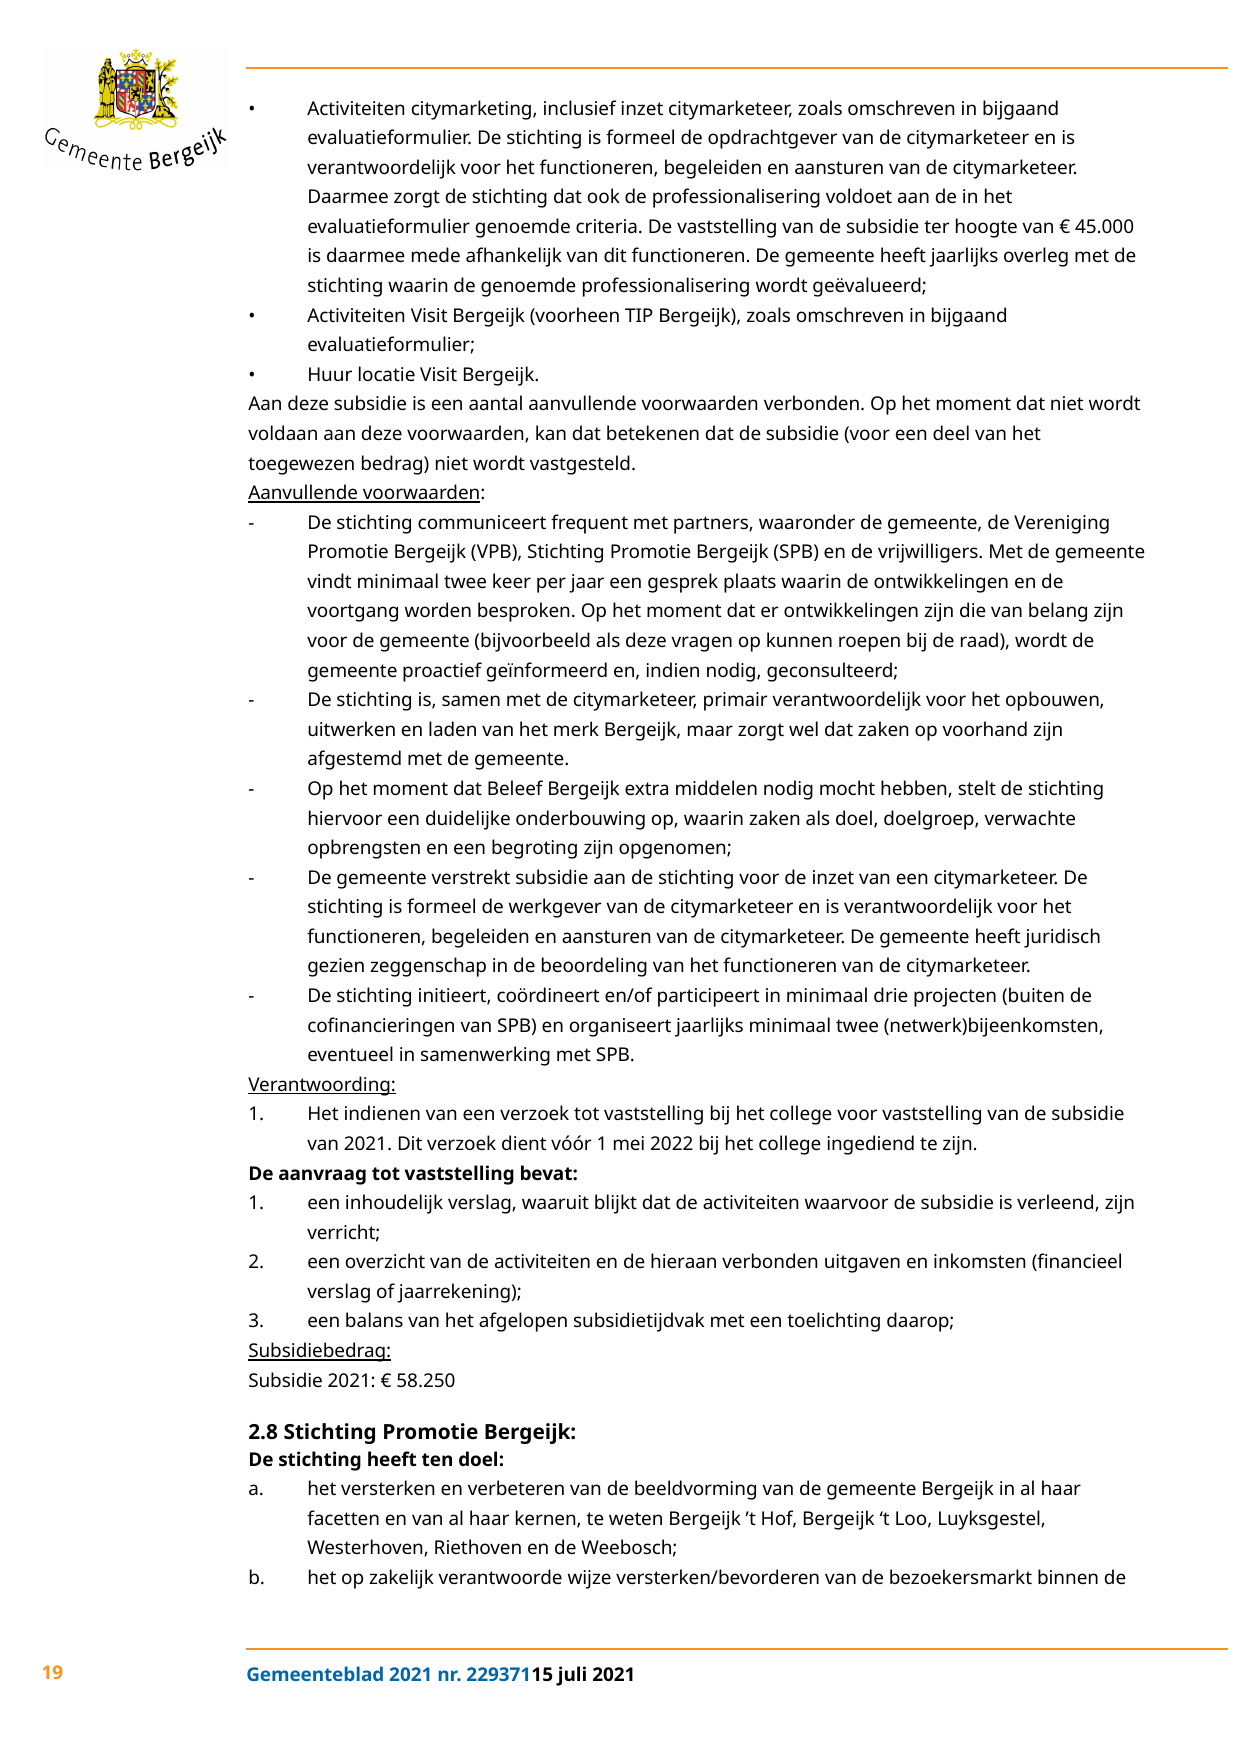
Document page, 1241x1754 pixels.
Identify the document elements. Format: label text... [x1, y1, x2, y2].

list Huur locatie Visit Bergeijk. [248, 361, 1152, 387]
list het op zakelijk verantwoorde wijze versterken/bevorderen van de bezoekersmarkt binnen de [248, 1564, 1152, 1590]
text De aanvraag tot vaststelling bevat: [248, 1160, 1152, 1186]
text Aan deze subsidie is een aantal aanvullende voorwaarden verbonden. Op het moment dat niet wordt voldaan aan deze voorwaarden, kan dat betekenen dat de subsidie (voor een deel van het toegewezen bedrag) niet wordt vastgesteld. [248, 391, 1152, 476]
list Het indienen van een verzoek tot vaststelling bij het college voor vaststelling van de subsidie van 2021. Dit verzoek dient vóór 1 mei 2022 bij het college ingediend te zijn. [248, 1101, 1152, 1156]
list een overzicht van de activiteiten en de hieraan verbonden uitgaven en inkomsten (financieel verslag of jaarrekening); [248, 1248, 1152, 1304]
text Subsidiebedrag: [248, 1337, 1152, 1363]
list Op het moment dat Beleef Bergeijk extra middelen nodig mocht hebben, stelt de stichting hiervoor een duidelijke onderbouwing op, waarin zaken als doel, doelgroep, verwachte opbrengsten en een begroting zijn opgenomen; [248, 775, 1152, 860]
text Aanvullende voorwaarden: [248, 479, 1152, 505]
list De stichting communiceert frequent met partners, waaronder de gemeente, de Vereniging Promotie Bergeijk (VPB), Stichting Promotie Bergeijk (SPB) en de vrijwilligers. Met de gemeente vindt minimaal twee keer per jaar een gesprek plaats waarin de ontwikkelingen en de voortgang worden besproken. Op het moment dat er ontwikkelingen zijn die van belang zijn voor de gemeente (bijvoorbeeld als deze vragen op kunnen roepen bij de raad), wordt de gemeente proactief geïnformeerd en, indien nodig, geconsulteerd; [248, 509, 1152, 683]
list De gemeente verstrekt subsidie aan de stichting voor de inzet van een citymarketeer. De stichting is formeel de werkgever van de citymarketeer en is verantwoordelijk voor het functioneren, begeleiden en aansturen van de citymarketeer. De gemeente heeft juridisch gezien zeggenschap in de beoordeling van het functioneren van de citymarketeer. [248, 864, 1152, 978]
list De stichting is, samen met de citymarketeer, primair verantwoordelijk voor het opbouwen, uitwerken en laden van het merk Bergeijk, maar zorgt wel dat zaken op voorhand zijn afgestemd met de gemeente. [248, 686, 1152, 771]
text Subsidie 2021: € 58.250 [248, 1367, 1152, 1393]
text De stichting heeft ten doel: [248, 1446, 1152, 1471]
list het versterken en verbeteren van de beeldvorming van de gemeente Bergeijk in al haar facetten en van al haar kernen, te weten Bergeijk ’t Hof, Bergeijk ‘t Loo, Luyksgestel, Westerhoven, Riethoven en de Weebosch; [248, 1475, 1152, 1560]
list een inhoudelijk verslag, waaruit blijkt dat de activiteiten waarvoor de subsidie is verleend, zijn verricht; [248, 1189, 1152, 1245]
text 2.8 Stichting Promotie Bergeijk: [248, 1417, 1152, 1446]
text Verantwoording: [248, 1071, 1152, 1097]
list Activiteiten Visit Bergeijk (voorheen TIP Bergeijk), zoals omschreven in bijgaand evaluatieformulier; [248, 302, 1152, 357]
list Activiteiten citymarketing, inclusief inzet citymarketeer, zoals omschreven in bijgaand evaluatieformulier. De stichting is formeel de opdrachtgever van de citymarketeer en is verantwoordelijk voor het functioneren, begeleiden en aansturen van de citymarketeer. Daarmee zorgt de stichting dat ook de professionalisering voldoet aan de in het evaluatieformulier genoemde criteria. De vaststelling van de subsidie ter hoogte van € 45.000 is daarmee mede afhankelijk van dit functioneren. De gemeente heeft jaarlijks overleg met de stichting waarin de genoemde professionalisering wordt geëvalueerd; [248, 95, 1152, 298]
list De stichting initieert, coördineert en/of participeert in minimaal drie projecten (buiten de cofinancieringen van SPB) en organiseert jaarlijks minimaal twee (netwerk)bijeenkomsten, eventueel in samenwerking met SPB. [248, 982, 1152, 1067]
list een balans van het afgelopen subsidietijdvak met een toelichting daarop; [248, 1308, 1152, 1333]
picture [41, 47, 231, 172]
